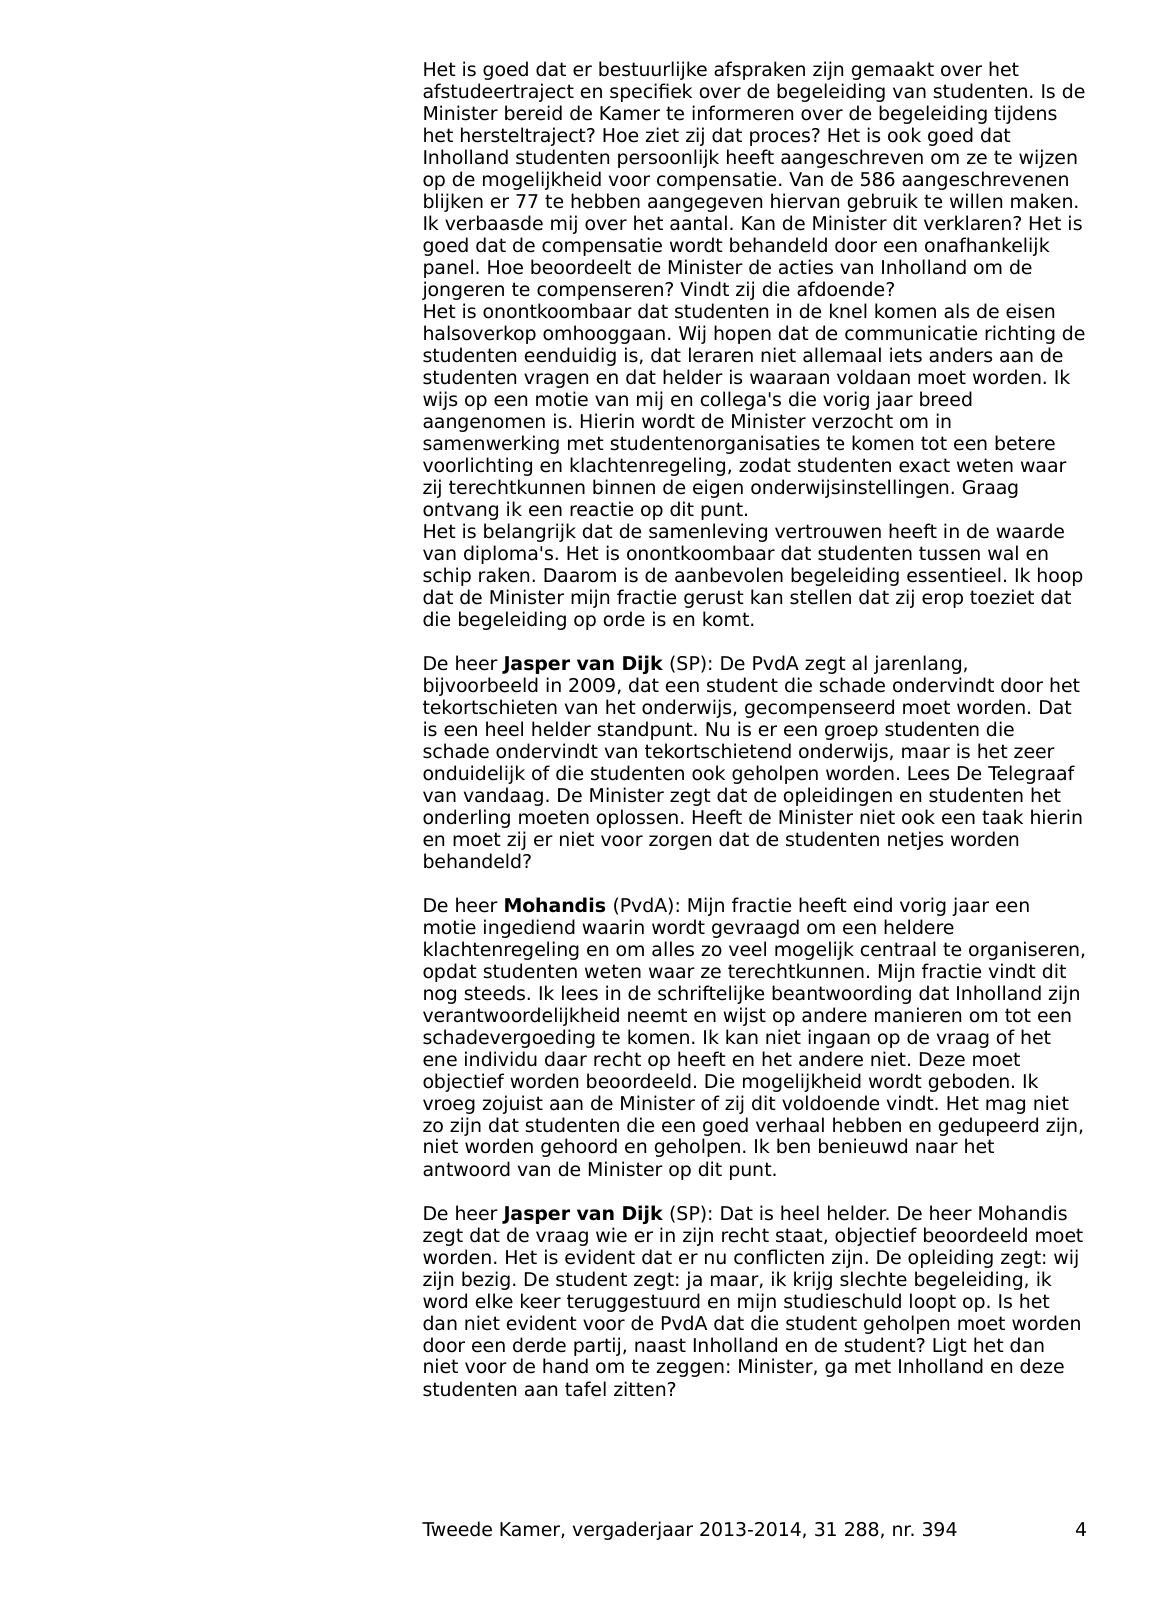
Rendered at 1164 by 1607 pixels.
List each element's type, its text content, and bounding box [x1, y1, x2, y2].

text De heer Jasper van Dijk (SP): De PvdA zegt al jarenlang, bijvoorbeeld in 2009, dat een student die schade ondervindt door het tekortschieten van het onderwijs, gecompenseerd moet worden. Dat is een heel helder standpunt. Nu is er een groep studenten die schade ondervindt van tekortschietend onderwijs, maar is het zeer onduidelijk of die studenten ook geholpen worden. Lees De Telegraaf van vandaag. De Minister zegt dat de opleidingen en studenten het onderling moeten oplossen. Heeft de Minister niet ook een taak hierin en moet zij er niet voor zorgen dat de studenten netjes worden behandeld? [422, 653, 1087, 872]
text Het is belangrijk dat de samenleving vertrouwen heeft in de waarde van diploma's. Het is onontkoombaar dat studenten tussen wal en schip raken. Daarom is de aanbevolen begeleiding essentieel. Ik hoop dat de Minister mijn fractie gerust kan stellen dat zij erop toeziet dat die begeleiding op orde is en komt. [422, 521, 1087, 631]
text Het is onontkoombaar dat studenten in de knel komen als de eisen halsoverkop omhooggaan. Wij hopen dat de communicatie richting de studenten eenduidig is, dat leraren niet allemaal iets anders aan de studenten vragen en dat helder is waaraan voldaan moet worden. Ik wijs op een motie van mij en collega's die vorig jaar breed aangenomen is. Hierin wordt de Minister verzocht om in samenwerking met studentenorganisaties te komen tot een betere voorlichting en klachtenregeling, zodat studenten exact weten waar zij terechtkunnen binnen de eigen onderwijsinstellingen. Graag ontvang ik een reactie op dit punt. [422, 301, 1087, 521]
text Het is goed dat er bestuurlijke afspraken zijn gemaakt over het afstudeertraject en specifiek over de begeleiding van studenten. Is de Minister bereid de Kamer te informeren over de begeleiding tijdens het hersteltraject? Hoe ziet zij dat proces? Het is ook goed dat Inholland studenten persoonlijk heeft aangeschreven om ze te wijzen op de mogelijkheid voor compensatie. Van de 586 aangeschrevenen blijken er 77 te hebben aangegeven hiervan gebruik te willen maken. Ik verbaasde mij over het aantal. Kan de Minister dit verklaren? Het is goed dat de compensatie wordt behandeld door een onafhankelijk panel. Hoe beoordeelt de Minister de acties van Inholland om de jongeren te compenseren? Vindt zij die afdoende? [422, 59, 1087, 301]
text De heer Mohandis (PvdA): Mijn fractie heeft eind vorig jaar een motie ingediend waarin wordt gevraagd om een heldere klachtenregeling en om alles zo veel mogelijk centraal te organiseren, opdat studenten weten waar ze terechtkunnen. Mijn fractie vindt dit nog steeds. Ik lees in de schriftelijke beantwoording dat Inholland zijn verantwoordelijkheid neemt en wijst op andere manieren om tot een schadevergoeding te komen. Ik kan niet ingaan op de vraag of het ene individu daar recht op heeft en het andere niet. Deze moet objectief worden beoordeeld. Die mogelijkheid wordt geboden. Ik vroeg zojuist aan de Minister of zij dit voldoende vindt. Het mag niet zo zijn dat studenten die een goed verhaal hebben en gedupeerd zijn, niet worden gehoord en geholpen. Ik ben benieuwd naar het antwoord van de Minister op dit punt. [422, 895, 1087, 1180]
text De heer Jasper van Dijk (SP): Dat is heel helder. De heer Mohandis zegt dat de vraag wie er in zijn recht staat, objectief beoordeeld moet worden. Het is evident dat er nu conflicten zijn. De opleiding zegt: wij zijn bezig. De student zegt: ja maar, ik krijg slechte begeleiding, ik word elke keer teruggestuurd en mijn studieschuld loopt op. Is het dan niet evident voor de PvdA dat die student geholpen moet worden door een derde partij, naast Inholland en de student? Ligt het dan niet voor de hand om te zeggen: Minister, ga met Inholland en deze studenten aan tafel zitten? [422, 1203, 1087, 1400]
